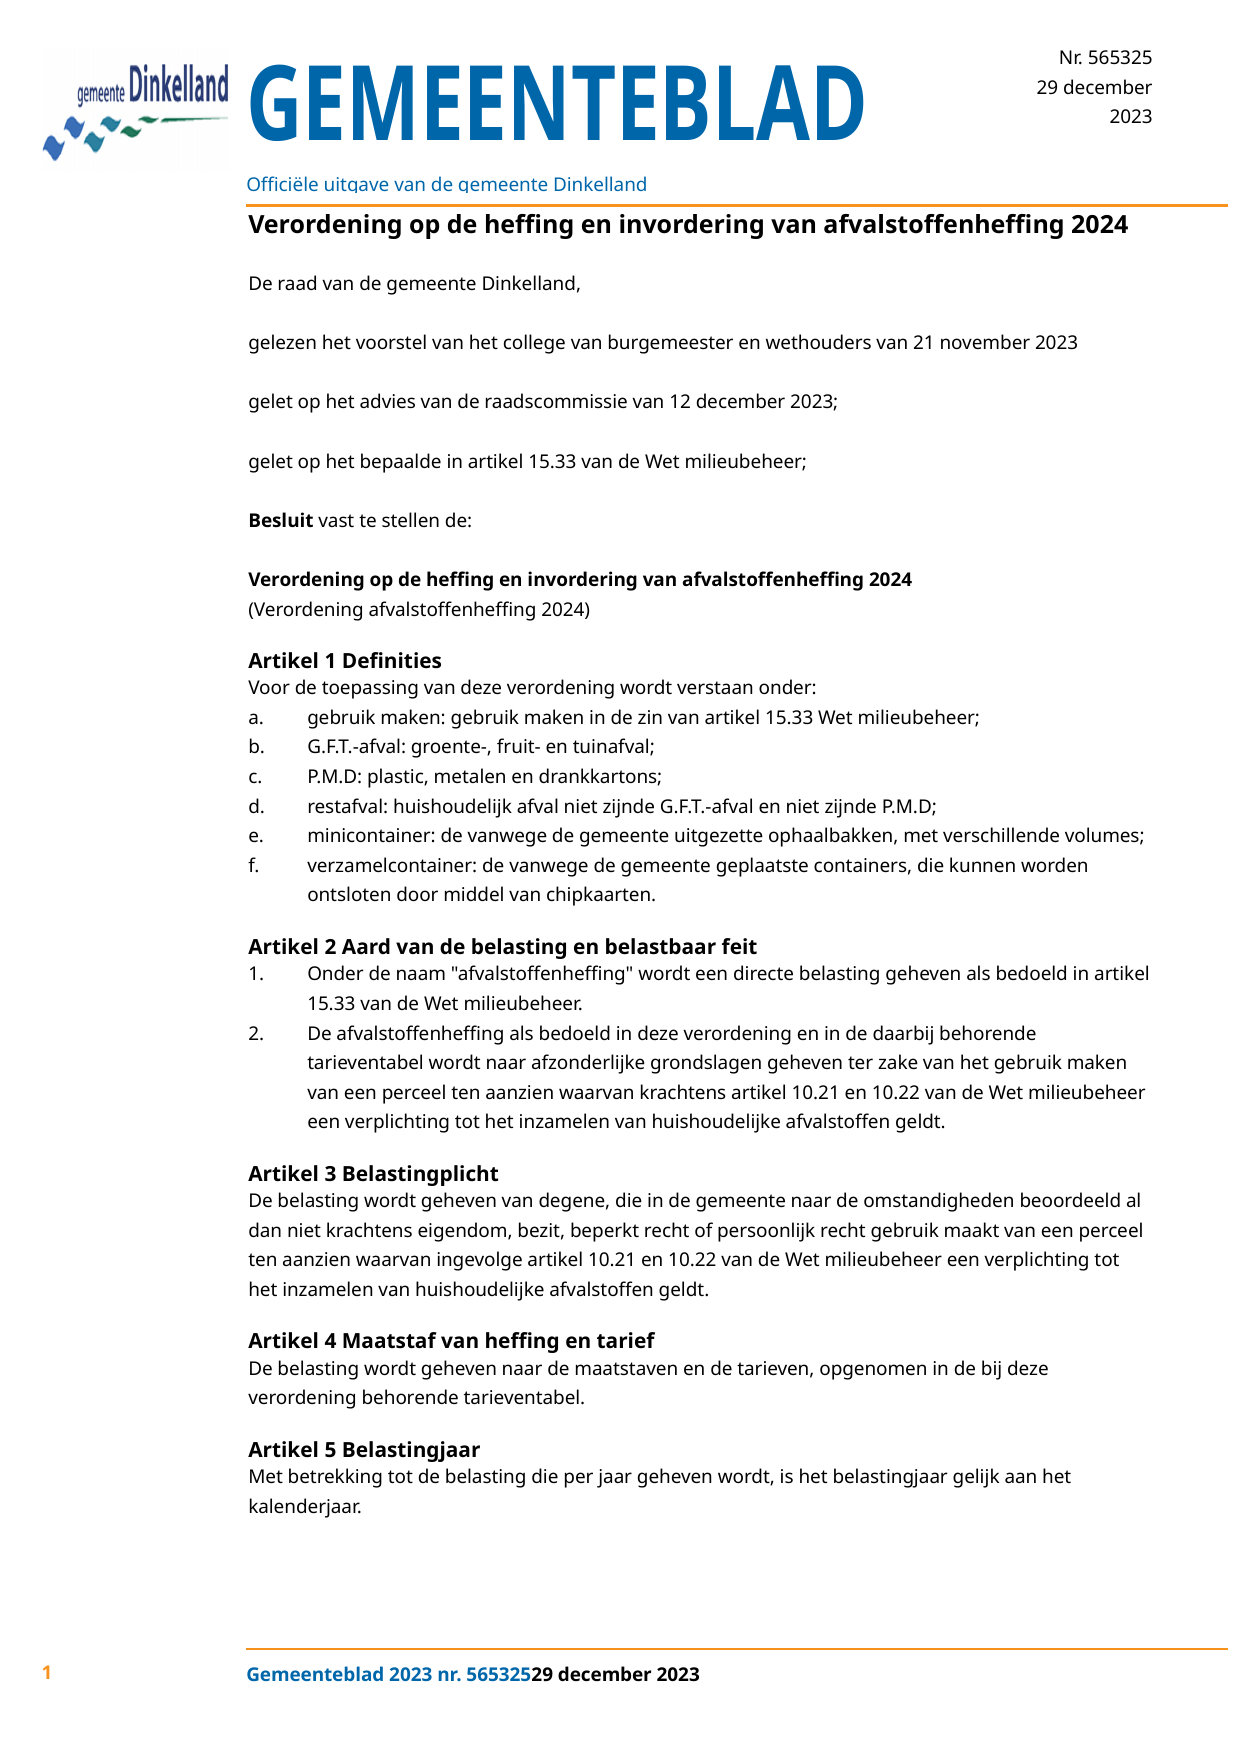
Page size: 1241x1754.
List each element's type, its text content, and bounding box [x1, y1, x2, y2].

text Verordening op de heffing en invordering van afvalstoffenheffing 2024 [248, 566, 1152, 592]
list P.M.D: plastic, metalen en drankkartons; [248, 763, 1152, 789]
text gelet op het advies van de raadscommissie van 12 december 2023; [248, 389, 1152, 414]
text Artikel 3 Belastingplicht [248, 1159, 1152, 1187]
text De raad van de gemeente Dinkelland, [248, 270, 1152, 296]
text gelet op het bepaalde in artikel 15.33 van de Wet milieubeheer; [248, 448, 1152, 473]
text Artikel 1 Definities [248, 646, 1152, 674]
text Besluit vast te stellen de: [248, 507, 1152, 533]
text De belasting wordt geheven van degene, die in de gemeente naar de omstandigheden beoordeeld al dan niet krachtens eigendom, bezit, beperkt recht of persoonlijk recht gebruik maakt van een perceel ten aanzien waarvan ingevolge artikel 10.21 en 10.22 van de Wet milieubeheer een verplichting tot het inzamelen van huishoudelijke afvalstoffen geldt. [248, 1187, 1152, 1302]
text Artikel 5 Belastingjaar [248, 1435, 1152, 1463]
list gebruik maken: gebruik maken in de zin van artikel 15.33 Wet milieubeheer; [248, 704, 1152, 730]
text Met betrekking tot de belasting die per jaar geheven wordt, is het belastingjaar gelijk aan het kalenderjaar. [248, 1463, 1152, 1519]
text De belasting wordt geheven naar de maatstaven en de tarieven, opgenomen in de bij deze verordening behorende tarieventabel. [248, 1355, 1152, 1410]
list De afvalstoffenheffing als bedoeld in deze verordening en in de daarbij behorende tarieventabel wordt naar afzonderlijke grondslagen geheven ter zake van het gebruik maken van een perceel ten aanzien waarvan krachtens artikel 10.21 en 10.22 van de Wet milieubeheer een verplichting tot het inzamelen van huishoudelijke afvalstoffen geldt. [248, 1020, 1152, 1134]
text Voor de toepassing van deze verordening wordt verstaan onder: [248, 674, 1152, 700]
list minicontainer: de vanwege de gemeente uitgezette ophaalbakken, met verschillende volumes; [248, 822, 1152, 848]
text Verordening op de heffing en invordering van afvalstoffenheffing 2024 [248, 207, 1152, 241]
list Onder de naam "afvalstoffenheffing" wordt een directe belasting geheven als bedoeld in artikel 15.33 van de Wet milieubeheer. [248, 961, 1152, 1016]
list G.F.T.-afval: groente-, fruit- en tuinafval; [248, 734, 1152, 759]
text Artikel 2 Aard van de belasting en belastbaar feit [248, 932, 1152, 961]
text (Verordening afvalstoffenheffing 2024) [248, 596, 1152, 621]
text gelezen het voorstel van het college van burgemeester en wethouders van 21 november 2023 [248, 329, 1152, 355]
text Artikel 4 Maatstaf van heffing en tarief [248, 1326, 1152, 1355]
picture [41, 47, 231, 172]
list restafval: huishoudelijk afval niet zijnde G.F.T.-afval en niet zijnde P.M.D; [248, 793, 1152, 819]
list verzamelcontainer: de vanwege de gemeente geplaatste containers, die kunnen worden ontsloten door middel van chipkaarten. [248, 852, 1152, 907]
